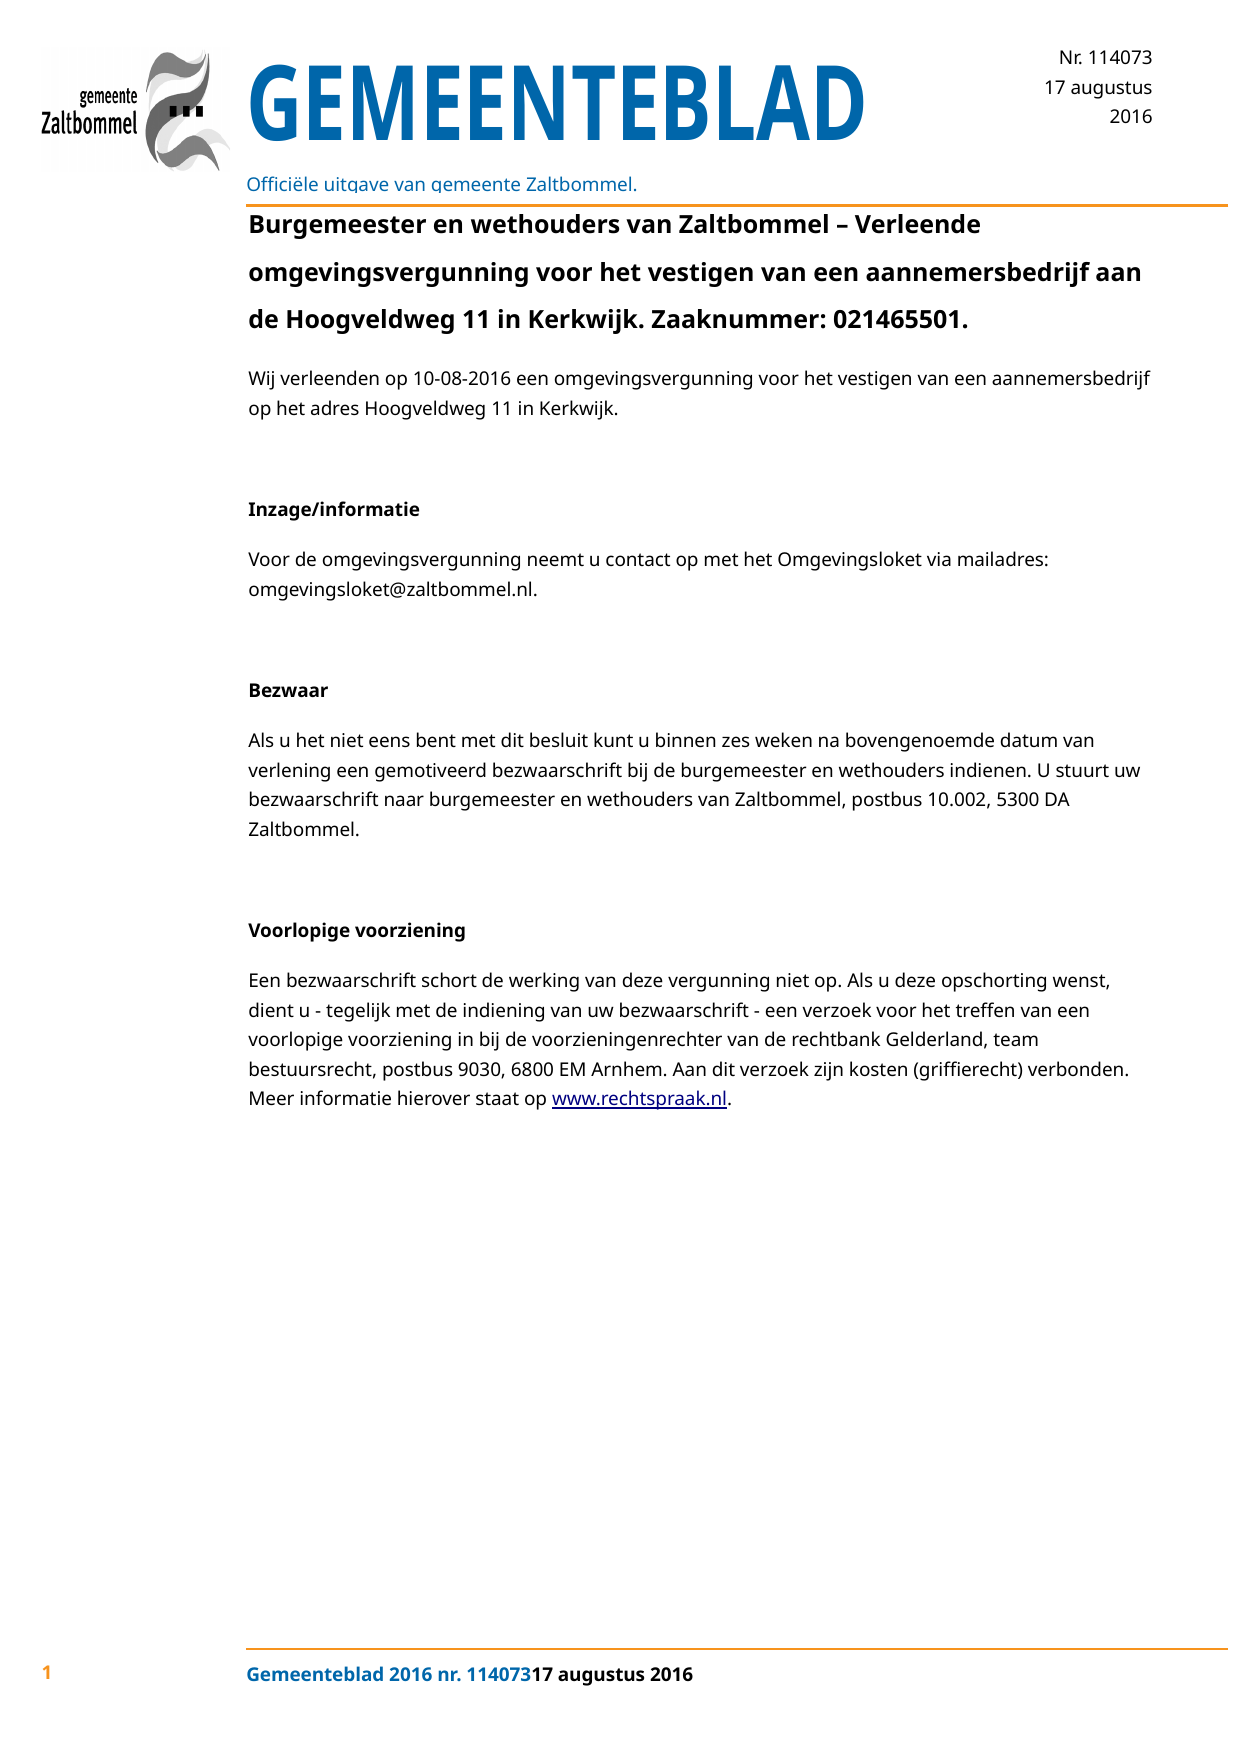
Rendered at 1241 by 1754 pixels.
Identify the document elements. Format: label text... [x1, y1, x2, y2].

text Inzage/informatie [248, 496, 1152, 522]
picture [41, 47, 231, 172]
text Wij verleenden op 10-08-2016 een omgevingsvergunning voor het vestigen van een aannemersbedrijf op het adres Hoogveldweg 11 in Kerkwijk. [248, 366, 1152, 421]
text Een bezwaarschrift schort de werking van deze vergunning niet op. Als u deze opschorting wenst, dient u - tegelijk met de indiening van uw bezwaarschrift - een verzoek voor het treffen van een voorlopige voorziening in bij de voorzieningenrechter van de rechtbank Gelderland, team bestuursrecht, postbus 9030, 6800 EM Arnhem. Aan dit verzoek zijn kosten (griffierecht) verbonden. Meer informatie hierover staat op www.rechtspraak.nl. [248, 967, 1152, 1111]
text Voor de omgevingsvergunning neemt u contact op met het Omgevingsloket via mailadres: omgevingsloket@zaltbommel.nl. [248, 546, 1152, 602]
text Als u het niet eens bent met dit besluit kunt u binnen zes weken na bovengenoemde datum van verlening een gemotiveerd bezwaarschrift bij de burgemeester en wethouders indienen. U stuurt uw bezwaarschrift naar burgemeester en wethouders van Zaltbommel, postbus 10.002, 5300 DA Zaltbommel. [248, 727, 1152, 842]
text Burgemeester en wethouders van Zaltbommel – Verleende omgevingsvergunning voor het vestigen van een aannemersbedrijf aan de Hoogveldweg 11 in Kerkwijk. Zaaknummer: 021465501. [248, 207, 1152, 336]
text Voorlopige voorziening [248, 917, 1152, 942]
text Bezwaar [248, 677, 1152, 702]
